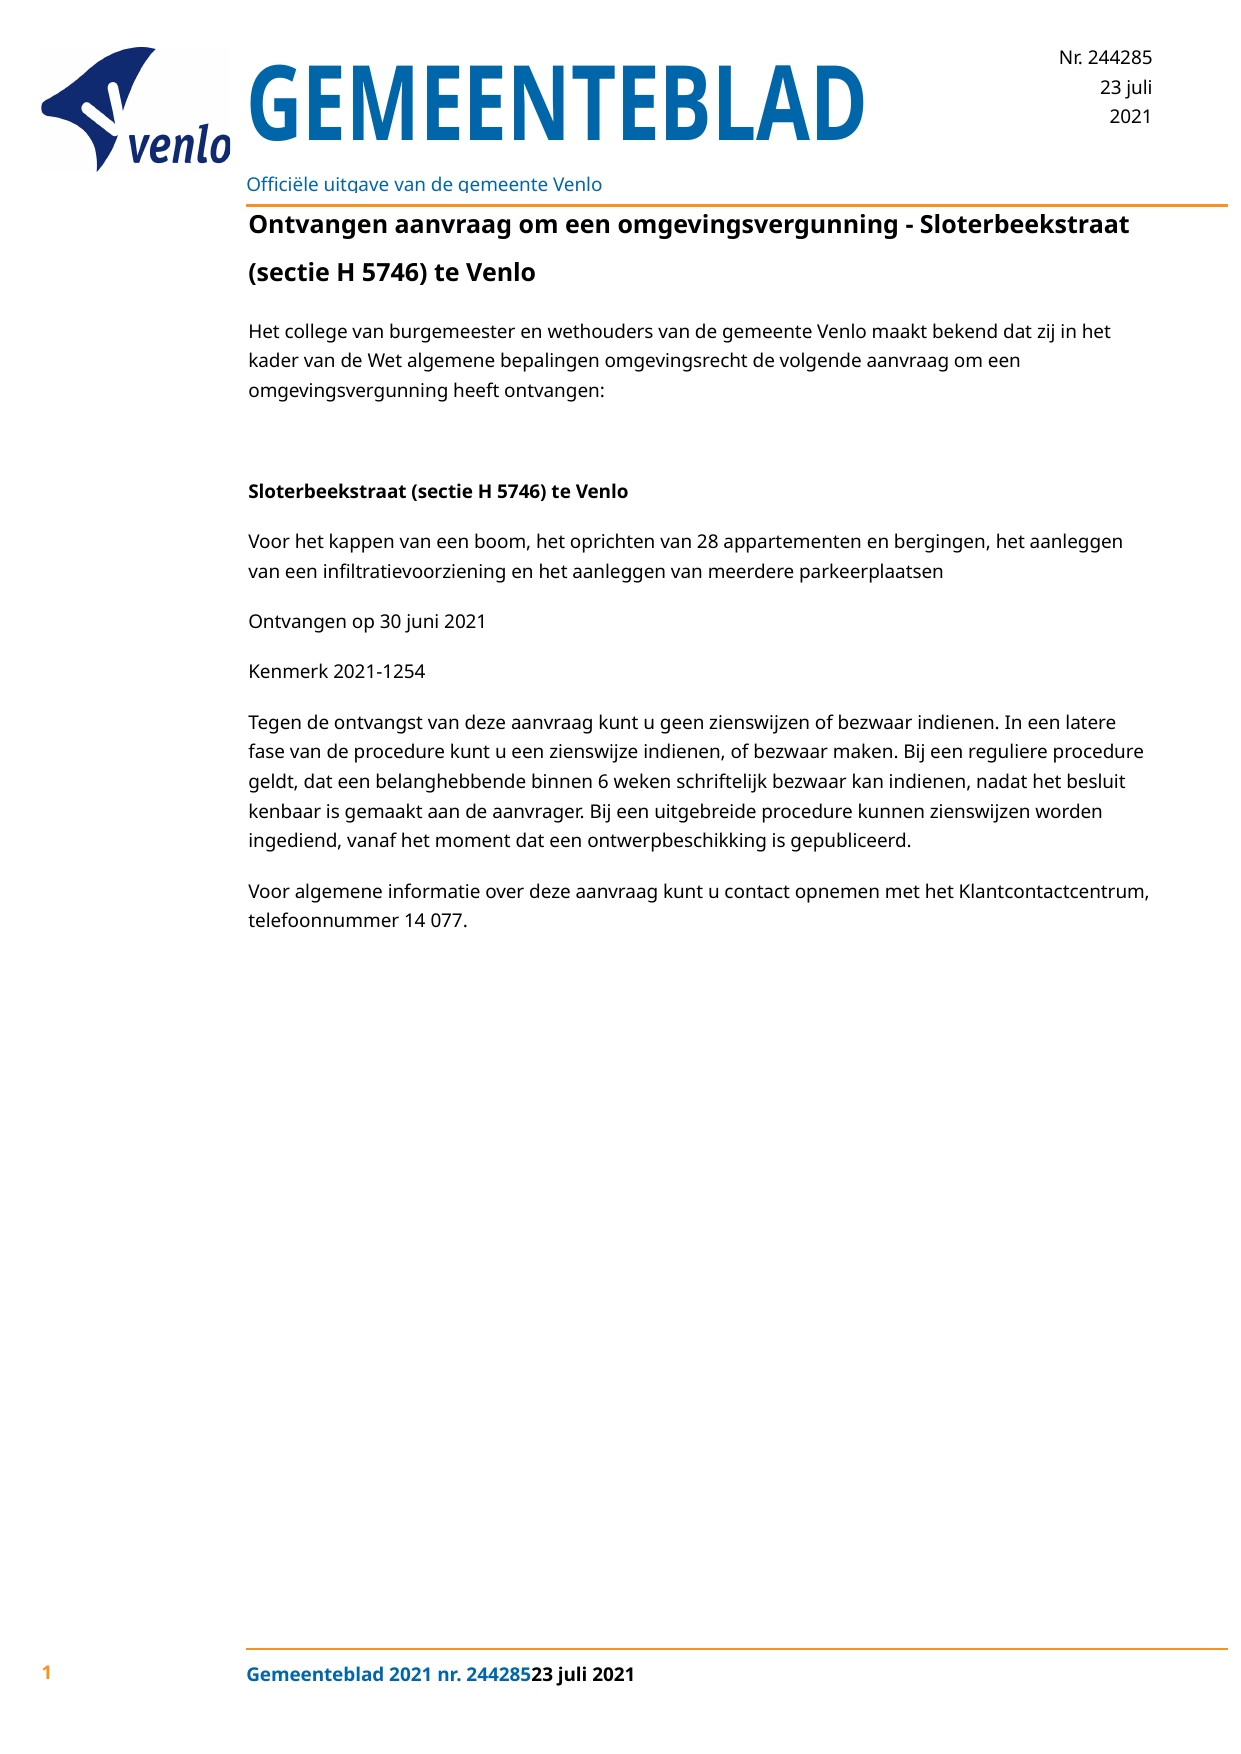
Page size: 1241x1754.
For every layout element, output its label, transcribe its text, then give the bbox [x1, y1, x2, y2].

text Tegen de ontvangst van deze aanvraag kunt u geen zienswijzen of bezwaar indienen. In een latere fase van de procedure kunt u een zienswijze indienen, of bezwaar maken. Bij een reguliere procedure geldt, dat een belanghebbende binnen 6 weken schriftelijk bezwaar kan indienen, nadat het besluit kenbaar is gemaakt aan de aanvrager. Bij een uitgebreide procedure kunnen zienswijzen worden ingediend, vanaf het moment dat een ontwerpbeschikking is gepubliceerd. [248, 709, 1152, 853]
text Voor algemene informatie over deze aanvraag kunt u contact opnemen met het Klantcontactcentrum, telefoonnummer 14 077. [248, 878, 1152, 933]
text Ontvangen op 30 juni 2021 [248, 608, 1152, 634]
text Voor het kappen van een boom, het oprichten van 28 appartementen en bergingen, het aanleggen van een infiltratievoorziening en het aanleggen van meerdere parkeerplaatsen [248, 528, 1152, 584]
text Ontvangen aanvraag om een omgevingsvergunning - Sloterbeekstraat (sectie H 5746) te Venlo [248, 207, 1152, 288]
picture [41, 47, 231, 172]
text Sloterbeekstraat (sectie H 5746) te Venlo [248, 478, 1152, 504]
text Het college van burgemeester en wethouders van de gemeente Venlo maakt bekend dat zij in het kader van de Wet algemene bepalingen omgevingsrecht de volgende aanvraag om een omgevingsvergunning heeft ontvangen: [248, 318, 1152, 403]
text Kenmerk 2021-1254 [248, 659, 1152, 684]
